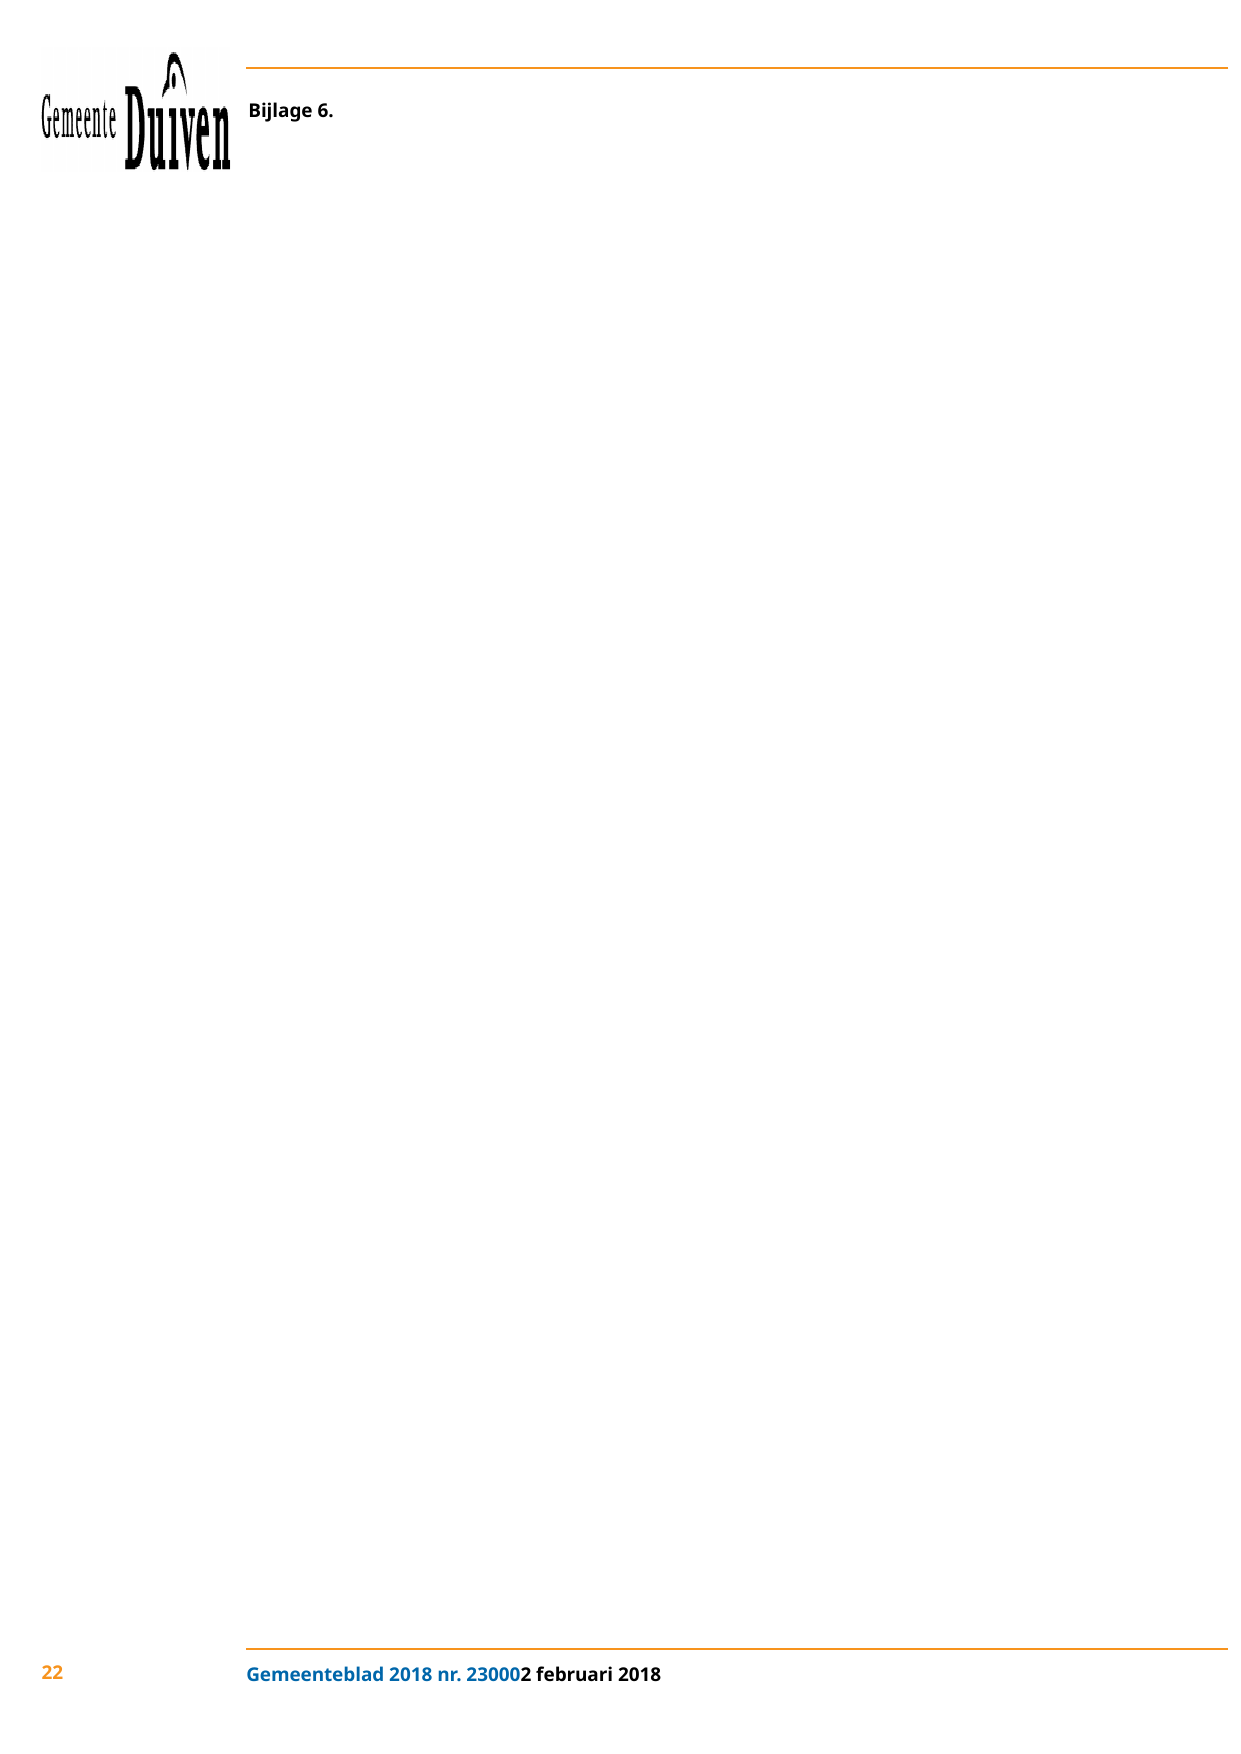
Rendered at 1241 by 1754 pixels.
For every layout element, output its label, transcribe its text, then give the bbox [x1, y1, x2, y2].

picture [41, 47, 231, 172]
text Bijlage 6. [248, 95, 1152, 123]
